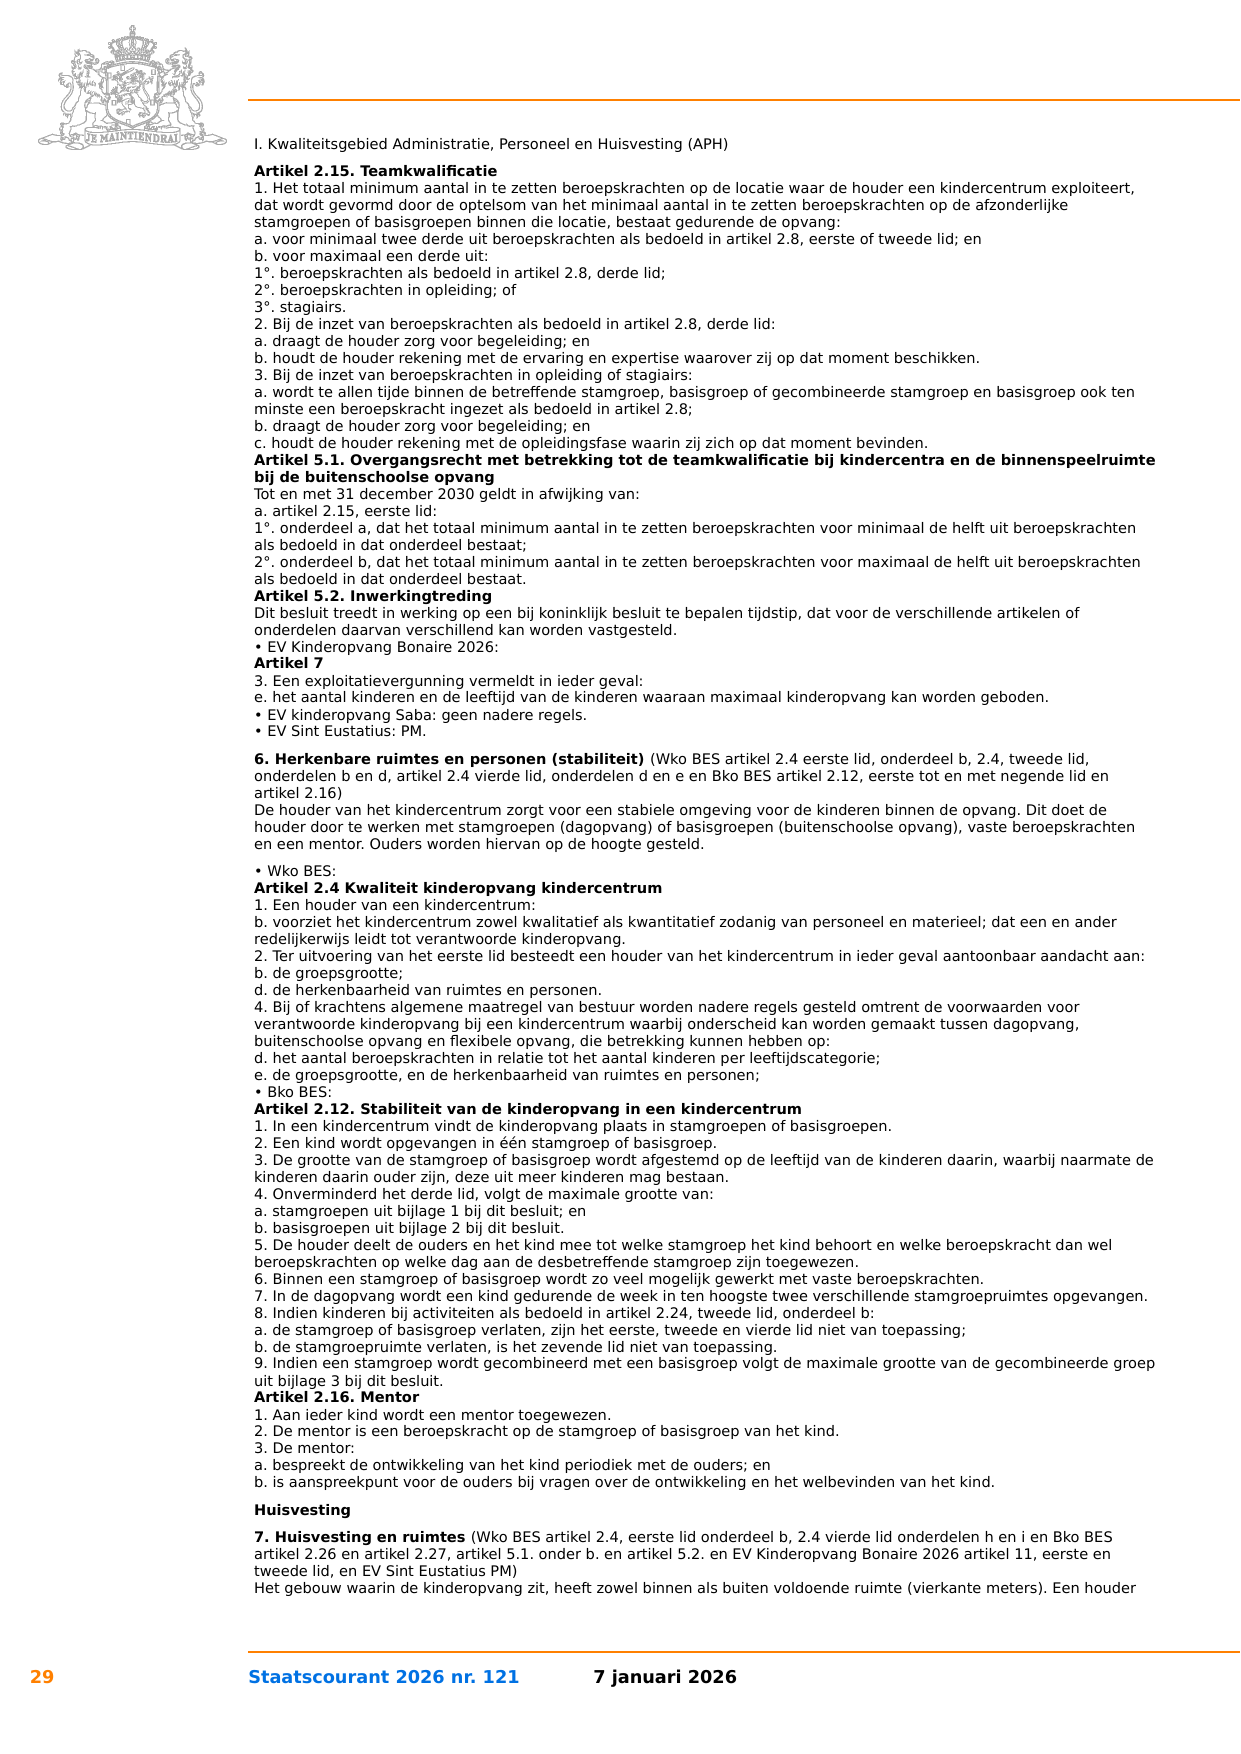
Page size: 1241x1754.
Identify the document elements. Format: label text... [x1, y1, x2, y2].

table_cell 6. Herkenbare ruimtes en personen (stabiliteit) (Wko BES artikel 2.4 eerste lid, onderdeel b, 2.4, tweede lid, onderdelen b en d, artikel 2.4 vierde lid, onderdelen d en e en Bko BES artikel 2.12, eerste tot en met negende lid en artikel 2.16) De houder van het kindercentrum zorgt voor een stabiele omgeving voor de kinderen binnen de opvang. Dit doet de houder door te werken met stamgroepen (dagopvang) of basisgroepen (buitenschoolse opvang), vaste beroepskrachten en een mentor. Ouders worden hiervan op de hoogte gesteld. [249, 746, 1163, 857]
picture [38, 25, 227, 150]
table_cell Huisvesting [249, 1497, 1163, 1523]
table_cell 7. Huisvesting en ruimtes (Wko BES artikel 2.4, eerste lid onderdeel b, 2.4 vierde lid onderdelen h en i en Bko BES artikel 2.26 en artikel 2.27, artikel 5.1. onder b. en artikel 5.2. en EV Kinderopvang Bonaire 2026 artikel 11, eerste en tweede lid, en EV Sint Eustatius PM) Het gebouw waarin de kinderopvang zit, heeft zowel binnen als buiten voldoende ruimte (vierkante meters). Een houder [249, 1524, 1163, 1602]
table_cell • Wko BES: Artikel 2.4 Kwaliteit kinderopvang kindercentrum 1. Een houder van een kindercentrum: b. voorziet het kindercentrum zowel kwalitatief als kwantitatief zodanig van personeel en materieel; dat een en ander redelijkerwijs leidt tot verantwoorde kinderopvang. 2. Ter uitvoering van het eerste lid besteedt een houder van het kindercentrum in ieder geval aantoonbaar aandacht aan: b. de groepsgrootte; d. de herkenbaarheid van ruimtes en personen. 4. Bij of krachtens algemene maatregel van bestuur worden nadere regels gesteld omtrent de voorwaarden voor verantwoorde kinderopvang bij een kindercentrum waarbij onderscheid kan worden gemaakt tussen dagopvang, buitenschoolse opvang en flexibele opvang, die betrekking kunnen hebben op: d. het aantal beroepskrachten in relatie tot het aantal kinderen per leeftijdscategorie; e. de groepsgrootte, en de herkenbaarheid van ruimtes en personen; • Bko BES: Artikel 2.12. Stabiliteit van de kinderopvang in een kindercentrum 1. In een kindercentrum vindt de kinderopvang plaats in stamgroepen of basisgroepen. 2. Een kind wordt opgevangen in één stamgroep of basisgroep. 3. De grootte van de stamgroep of basisgroep wordt afgestemd op de leeftijd van de kinderen daarin, waarbij naarmate de kinderen daarin ouder zijn, deze uit meer kinderen mag bestaan. 4. Onverminderd het derde lid, volgt de maximale grootte van: a. stamgroepen uit bijlage 1 bij dit besluit; en b. basisgroepen uit bijlage 2 bij dit besluit. 5. De houder deelt de ouders en het kind mee tot welke stamgroep het kind behoort en welke beroepskracht dan wel beroepskrachten op welke dag aan de desbetreffende stamgroep zijn toegewezen. 6. Binnen een stamgroep of basisgroep wordt zo veel mogelijk gewerkt met vaste beroepskrachten. 7. In de dagopvang wordt een kind gedurende de week in ten hoogste twee verschillende stamgroepruimtes opgevangen. 8. Indien kinderen bij activiteiten als bedoeld in artikel 2.24, tweede lid, onderdeel b: a. de stamgroep of basisgroep verlaten, zijn het eerste, tweede en vierde lid niet van toepassing; b. de stamgroepruimte verlaten, is het zevende lid niet van toepassing. 9. Indien een stamgroep wordt gecombineerd met een basisgroep volgt de maximale grootte van de gecombineerde groep uit bijlage 3 bij dit besluit. Artikel 2.16. Mentor 1. Aan ieder kind wordt een mentor toegewezen. 2. De mentor is een beroepskracht op de stamgroep of basisgroep van het kind. 3. De mentor: a. bespreekt de ontwikkeling van het kind periodiek met de ouders; en b. is aanspreekpunt voor de ouders bij vragen over de ontwikkeling en het welbevinden van het kind. [249, 858, 1163, 1496]
table_cell Artikel 2.15. Teamkwalificatie 1. Het totaal minimum aantal in te zetten beroepskrachten op de locatie waar de houder een kindercentrum exploiteert, dat wordt gevormd door de optelsom van het minimaal aantal in te zetten beroepskrachten op de afzonderlijke stamgroepen of basisgroepen binnen die locatie, bestaat gedurende de opvang: a. voor minimaal twee derde uit beroepskrachten als bedoeld in artikel 2.8, eerste of tweede lid; en b. voor maximaal een derde uit: 1°. beroepskrachten als bedoeld in artikel 2.8, derde lid; 2°. beroepskrachten in opleiding; of 3°. stagiairs. 2. Bij de inzet van beroepskrachten als bedoeld in artikel 2.8, derde lid: a. draagt de houder zorg voor begeleiding; en b. houdt de houder rekening met de ervaring en expertise waarover zij op dat moment beschikken. 3. Bij de inzet van beroepskrachten in opleiding of stagiairs: a. wordt te allen tijde binnen de betreffende stamgroep, basisgroep of gecombineerde stamgroep en basisgroep ook ten minste een beroepskracht ingezet als bedoeld in artikel 2.8; b. draagt de houder zorg voor begeleiding; en c. houdt de houder rekening met de opleidingsfase waarin zij zich op dat moment bevinden. Artikel 5.1. Overgangsrecht met betrekking tot de teamkwalificatie bij kindercentra en de binnenspeelruimte bij de buitenschoolse opvang Tot en met 31 december 2030 geldt in afwijking van: a. artikel 2.15, eerste lid: 1°. onderdeel a, dat het totaal minimum aantal in te zetten beroepskrachten voor minimaal de helft uit beroepskrachten als bedoeld in dat onderdeel bestaat; 2°. onderdeel b, dat het totaal minimum aantal in te zetten beroepskrachten voor maximaal de helft uit beroepskrachten als bedoeld in dat onderdeel bestaat. Artikel 5.2. Inwerkingtreding Dit besluit treedt in werking op een bij koninklijk besluit te bepalen tijdstip, dat voor de verschillende artikelen of onderdelen daarvan verschillend kan worden vastgesteld. • EV Kinderopvang Bonaire 2026: Artikel 7 3. Een exploitatievergunning vermeldt in ieder geval: e. het aantal kinderen en de leeftijd van de kinderen waaraan maximaal kinderopvang kan worden geboden. • EV kinderopvang Saba: geen nadere regels. • EV Sint Eustatius: PM. [249, 158, 1163, 745]
table_header I. Kwaliteitsgebied Administratie, Personeel en Huisvesting (APH) [249, 131, 1163, 157]
